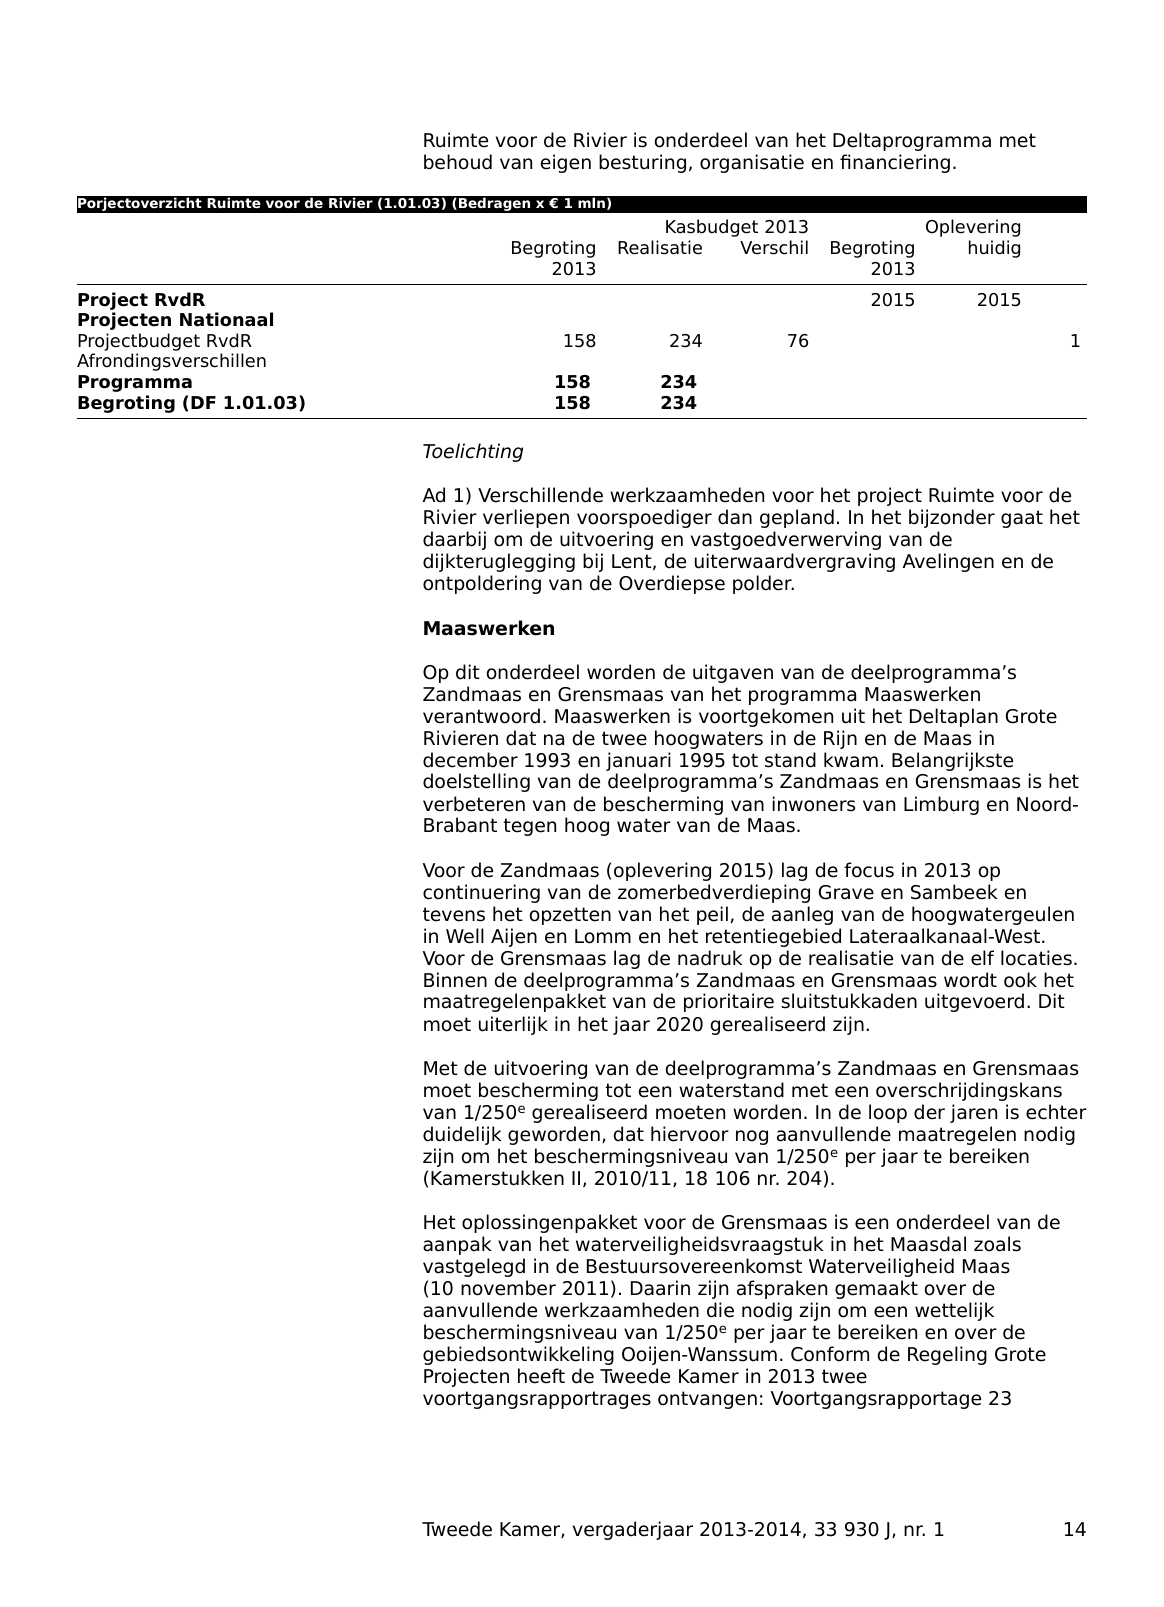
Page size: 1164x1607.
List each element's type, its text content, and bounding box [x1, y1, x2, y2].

table_cell [496, 351, 602, 372]
table_cell [815, 310, 921, 331]
table_cell [1028, 213, 1087, 238]
table_cell Projecten Nationaal [77, 310, 496, 331]
table_cell 158 [496, 331, 602, 351]
table_cell [815, 393, 921, 418]
table_cell [921, 351, 1027, 372]
table_cell Afrondingsverschillen [77, 351, 496, 372]
table_cell 158 [496, 393, 602, 418]
text Het oplossingenpakket voor de Grensmaas is een onderdeel van de aanpak van het waterveiligheidsvraagstuk in het Maasdal zoals vastgelegd in de Bestuursovereenkomst Waterveiligheid Maas (10 november 2011). Daarin zijn afspraken gemaakt over de aanvullende werkzaamheden die nodig zijn om een wettelijk beschermingsniveau van 1/250e per jaar te bereiken en over de gebiedsontwikkeling Ooijen-Wanssum. Conform de Regeling Grote Projecten heeft de Tweede Kamer in 2013 twee voortgangsrapportrages ontvangen: Voortgangsrapportage 23 [422, 1212, 1087, 1409]
table_cell Projectbudget RvdR [77, 331, 496, 351]
table_cell Begroting 2013 [815, 238, 921, 284]
table_cell [815, 331, 921, 351]
table_cell [1028, 285, 1087, 310]
table_cell [496, 285, 602, 310]
table_cell 234 [602, 331, 709, 351]
table_cell [921, 393, 1027, 418]
table_cell [815, 372, 921, 393]
table_cell 76 [709, 331, 815, 351]
table_cell [921, 372, 1027, 393]
table_cell 234 [602, 372, 709, 393]
subtitle Toelichting [422, 441, 1087, 463]
table_cell [815, 351, 921, 372]
table_cell [602, 351, 709, 372]
table_header Porjectoverzicht Ruimte voor de Rivier (1.01.03) (Bedragen x € 1 mln) [77, 196, 1087, 211]
table_cell [1028, 372, 1087, 393]
table_cell [709, 285, 815, 310]
table_cell Project RvdR [77, 285, 496, 310]
table_cell [1028, 238, 1087, 284]
table_cell [921, 310, 1027, 331]
table_cell [709, 351, 815, 372]
table_cell 1 [1028, 331, 1087, 351]
table_cell Kasbudget 2013 [496, 213, 815, 238]
table_cell [709, 393, 815, 418]
text Ruimte voor de Rivier is onderdeel van het Deltaprogramma met behoud van eigen besturing, organisatie en financiering. [422, 130, 1087, 174]
text Op dit onderdeel worden de uitgaven van de deelprogramma’s Zandmaas en Grensmaas van het programma Maaswerken verantwoord. Maaswerken is voortgekomen uit het Deltaplan Grote Rivieren dat na de twee hoogwaters in de Rijn en de Maas in december 1993 en januari 1995 tot stand kwam. Belangrijkste doelstelling van de deelprogramma’s Zandmaas en Grensmaas is het verbeteren van de bescherming van inwoners van Limburg en Noord-Brabant tegen hoog water van de Maas. [422, 662, 1087, 837]
table_cell [1028, 310, 1087, 331]
text Ad 1) Verschillende werkzaamheden voor het project Ruimte voor de Rivier verliepen voorspoediger dan gepland. In het bijzonder gaat het daarbij om de uitvoering en vastgoedverwerving van de dijkteruglegging bij Lent, de uiterwaardvergraving Avelingen en de ontpoldering van de Overdiepse polder. [422, 485, 1087, 595]
text Voor de Zandmaas (oplevering 2015) lag de focus in 2013 op continuering van de zomerbedverdieping Grave en Sambeek en tevens het opzetten van het peil, de aanleg van de hoogwatergeulen in Well Aijen en Lomm en het retentiegebied Lateraalkanaal-West. Voor de Grensmaas lag de nadruk op de realisatie van de elf locaties. Binnen de deelprogramma’s Zandmaas en Grensmaas wordt ook het maatregelenpakket van de prioritaire sluitstukkaden uitgevoerd. Dit moet uiterlijk in het jaar 2020 gerealiseerd zijn. [422, 859, 1087, 1035]
table_cell [496, 310, 602, 331]
table_cell Oplevering [815, 213, 1027, 238]
table_cell [77, 213, 496, 238]
table_cell [709, 372, 815, 393]
table_cell [1028, 393, 1087, 418]
table_cell Begroting (DF 1.01.03) [77, 393, 496, 418]
table_cell Begroting 2013 [496, 238, 602, 284]
table_cell [709, 310, 815, 331]
table_cell 234 [602, 393, 709, 418]
table_cell 158 [496, 372, 602, 393]
table_cell [602, 285, 709, 310]
table_cell huidig [921, 238, 1027, 284]
table_cell [602, 310, 709, 331]
table_cell Verschil [709, 238, 815, 284]
subtitle Maaswerken [422, 617, 1087, 639]
table_cell [1028, 351, 1087, 372]
text Met de uitvoering van de deelprogramma’s Zandmaas en Grensmaas moet bescherming tot een waterstand met een overschrijdingskans van 1/250e gerealiseerd moeten worden. In de loop der jaren is echter duidelijk geworden, dat hiervoor nog aanvullende maatregelen nodig zijn om het beschermingsniveau van 1/250e per jaar te bereiken (Kamerstukken II, 2010/11, 18 106 nr. 204). [422, 1058, 1087, 1189]
table_cell [921, 331, 1027, 351]
table_cell [77, 238, 496, 284]
table_cell 2015 [815, 285, 921, 310]
table_cell Realisatie [602, 238, 709, 284]
table_cell 2015 [921, 285, 1027, 310]
table_cell Programma [77, 372, 496, 393]
